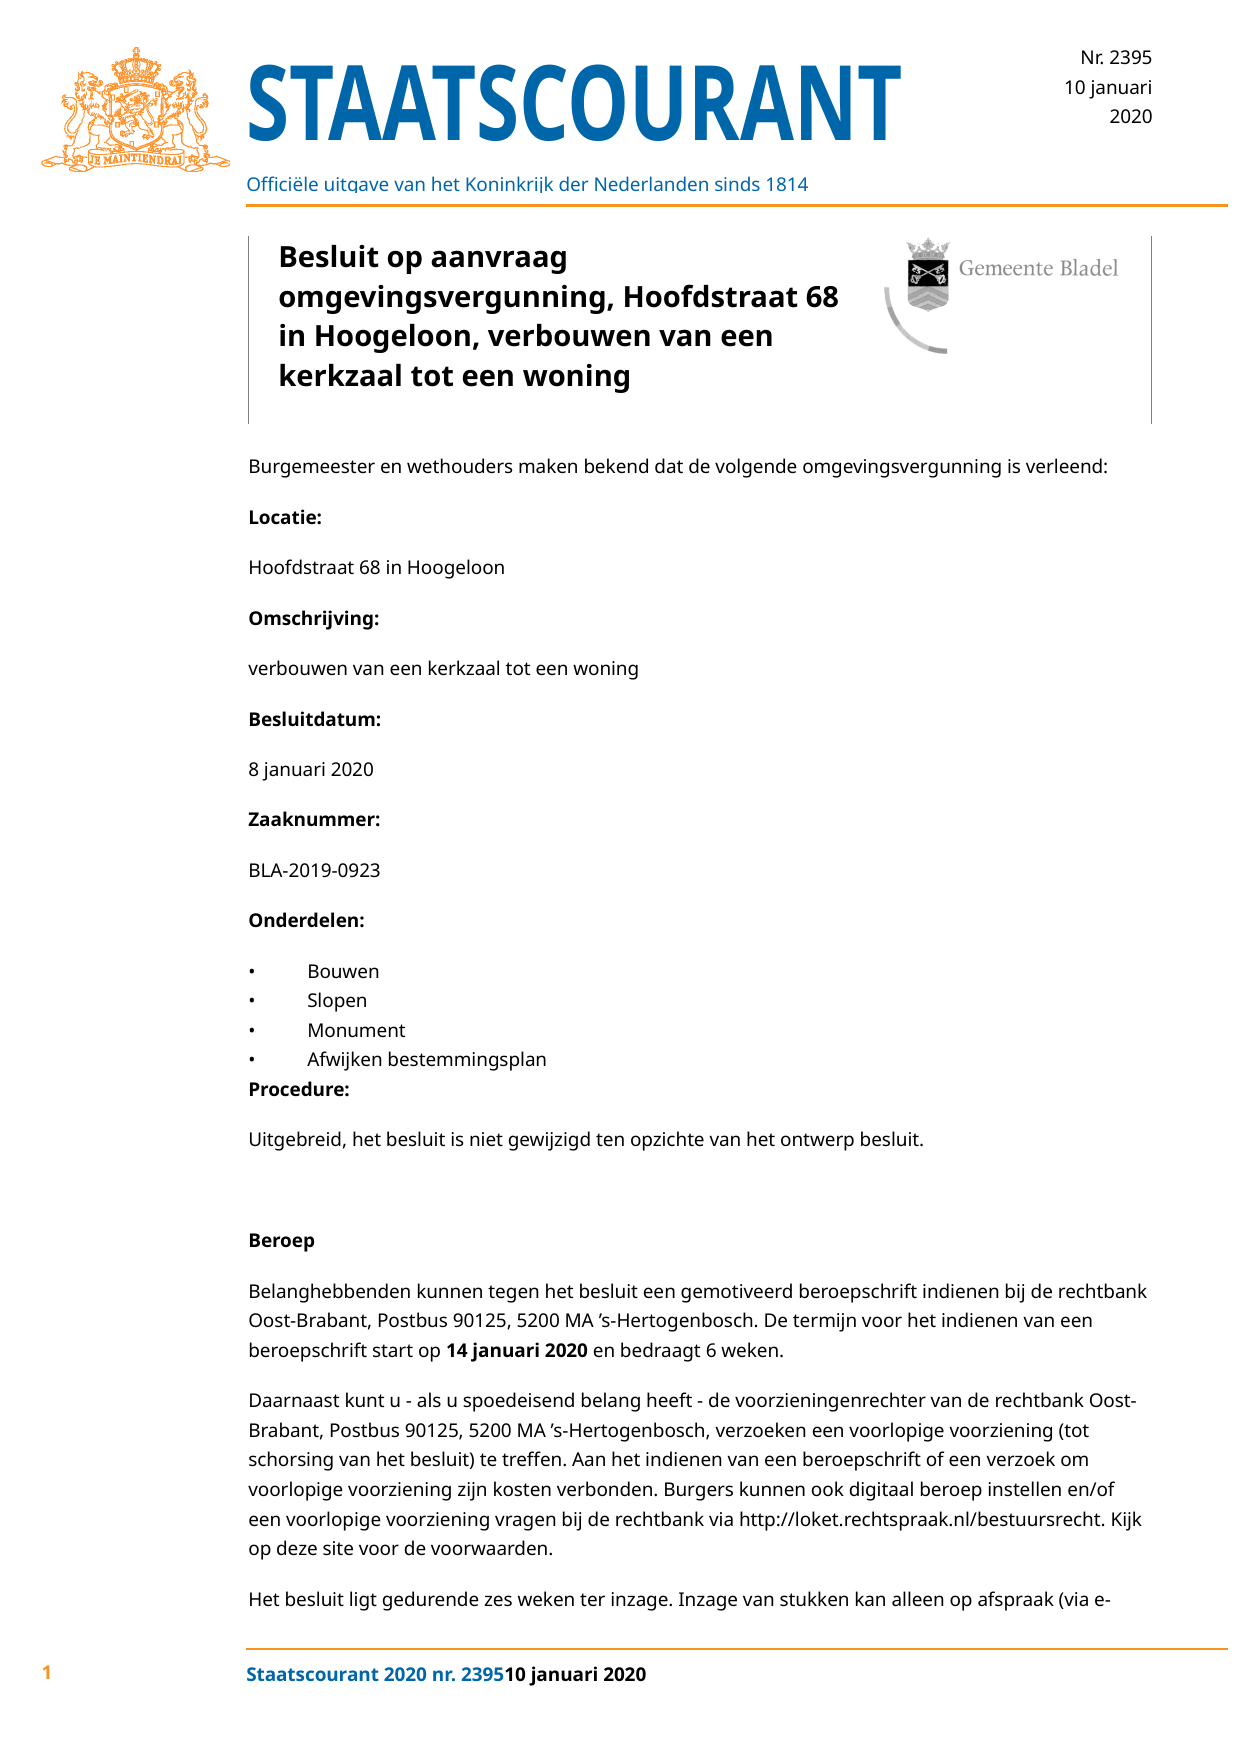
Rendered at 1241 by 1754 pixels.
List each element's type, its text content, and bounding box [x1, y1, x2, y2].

text Uitgebreid, het besluit is niet gewijzigd ten opzichte van het ontwerp besluit. [248, 1127, 1152, 1152]
picture [882, 236, 1119, 355]
list Monument [248, 1017, 1152, 1043]
text Omschrijving: [248, 605, 1152, 631]
text Het besluit ligt gedurende zes weken ter inzage. Inzage van stukken kan alleen op afspraak (via e- [248, 1586, 1152, 1611]
text Procedure: [248, 1076, 1152, 1102]
text BLA-2019-0923 [248, 857, 1152, 883]
text Hoofdstraat 68 in Hoogeloon [248, 554, 1152, 580]
text Zaaknummer: [248, 807, 1152, 832]
list Slopen [248, 987, 1152, 1013]
text 8 januari 2020 [248, 756, 1152, 782]
picture [41, 47, 231, 172]
text Daarnaast kunt u - als u spoedeisend belang heeft - de voorzieningenrechter van de rechtbank Oost-Brabant, Postbus 90125, 5200 MA ’s-Hertogenbosch, verzoeken een voorlopige voorziening (tot schorsing van het besluit) te treffen. Aan het indienen van een beroepschrift of een verzoek om voorlopige voorziening zijn kosten verbonden. Burgers kunnen ook digitaal beroep instellen en/of een voorlopige voorziening vragen bij de rechtbank via http://loket.rechtspraak.nl/bestuursrecht. Kijk op deze site voor de voorwaarden. [248, 1387, 1152, 1561]
text Besluitdatum: [248, 706, 1152, 731]
list Afwijken bestemmingsplan [248, 1047, 1152, 1072]
text Locatie: [248, 504, 1152, 530]
table_header [850, 236, 1151, 424]
text verbouwen van een kerkzaal tot een woning [248, 655, 1152, 681]
table_header Besluit op aanvraag omgevingsvergunning, Hoofdstraat 68 in Hoogeloon, verbouwen van een kerkzaal tot een woning [249, 236, 850, 424]
text Onderdelen: [248, 907, 1152, 933]
text Belanghebbenden kunnen tegen het besluit een gemotiveerd beroepschrift indienen bij de rechtbank Oost-Brabant, Postbus 90125, 5200 MA ’s-Hertogenbosch. De termijn voor het indienen van een beroepschrift start op 14 januari 2020 en bedraagt 6 weken. [248, 1278, 1152, 1363]
text Beroep [248, 1227, 1152, 1253]
list Bouwen [248, 958, 1152, 983]
text Burgemeester en wethouders maken bekend dat de volgende omgevingsvergunning is verleend: [248, 454, 1152, 479]
